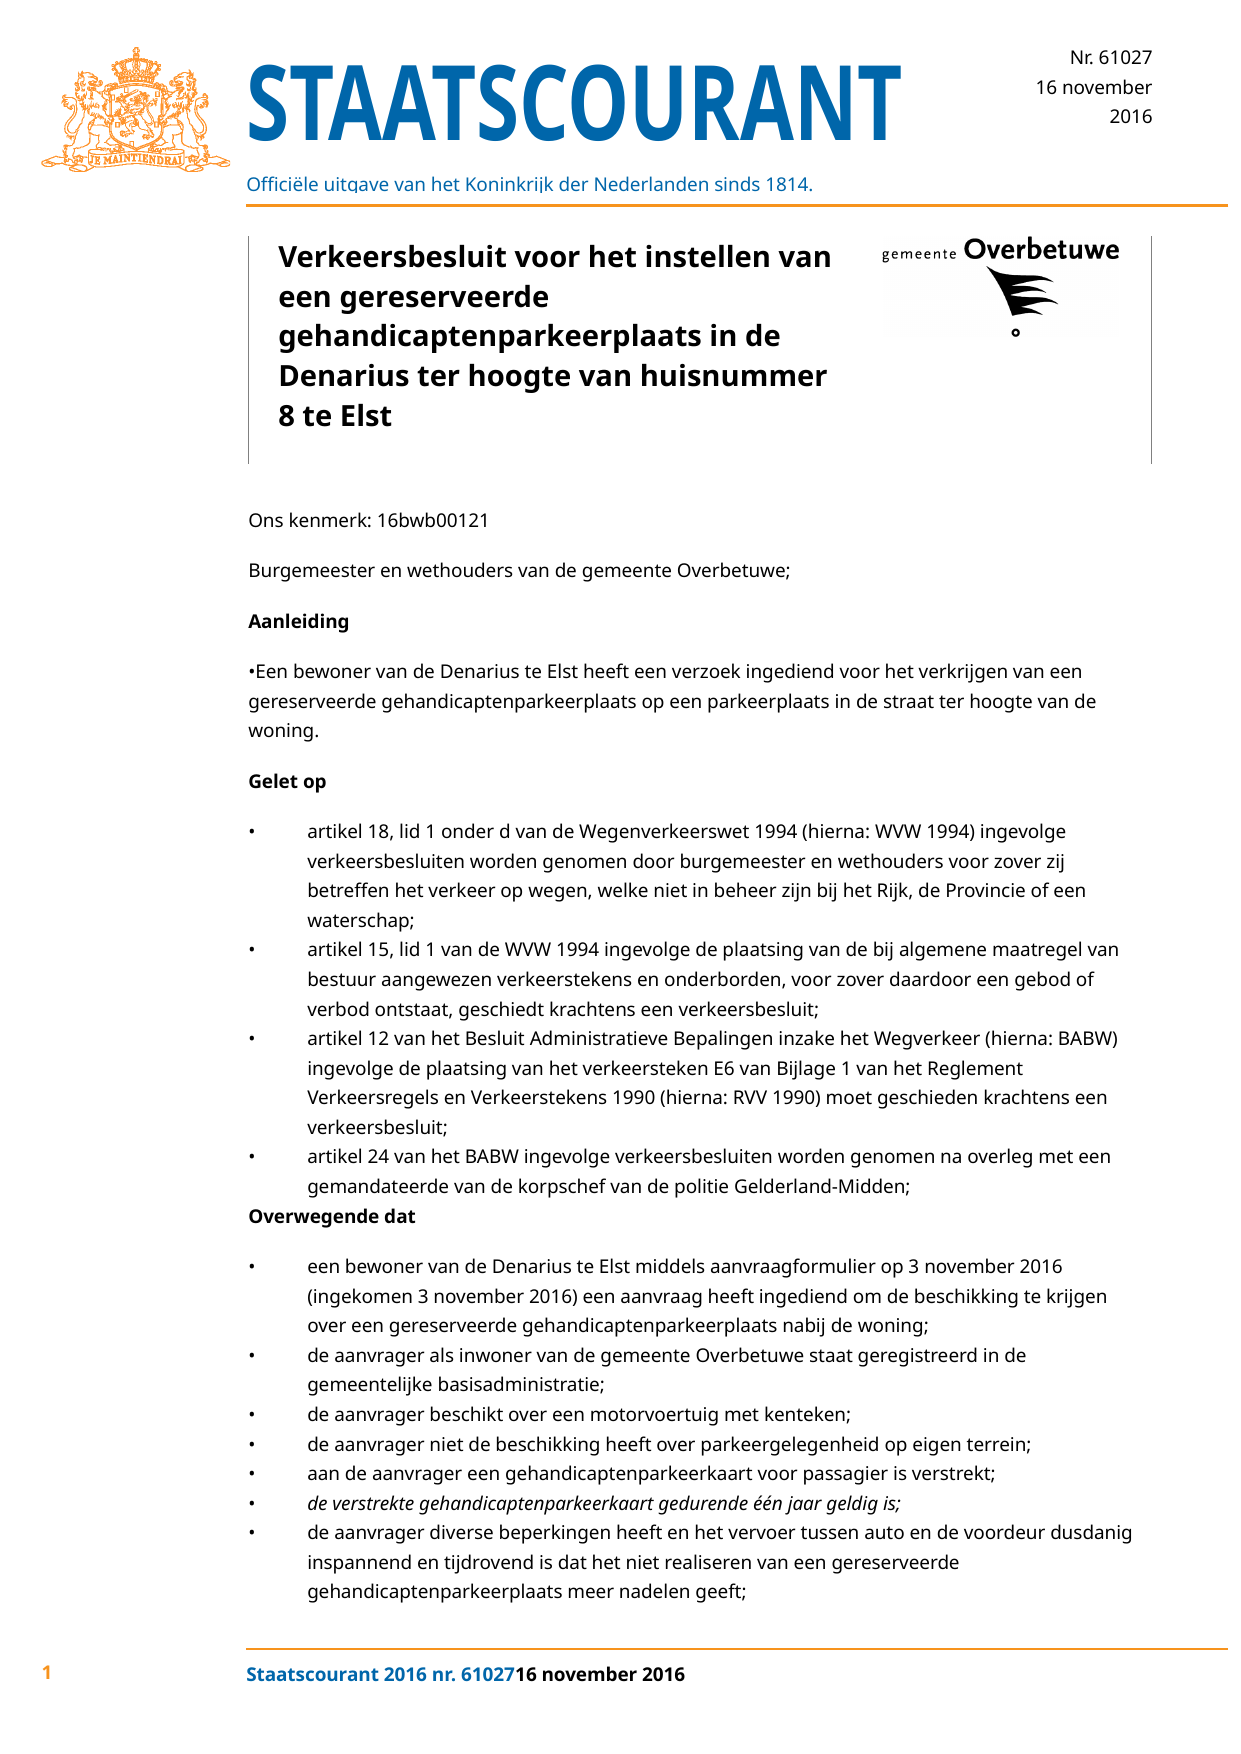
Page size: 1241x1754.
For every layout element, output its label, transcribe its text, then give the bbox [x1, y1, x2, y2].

text Gelet op [248, 768, 1152, 793]
list de aanvrager beschikt over een motorvoertuig met kenteken; [248, 1401, 1152, 1427]
list artikel 12 van het Besluit Administratieve Bepalingen inzake het Wegverkeer (hierna: BABW) ingevolge de plaatsing van het verkeersteken E6 van Bijlage 1 van het Reglement Verkeersregels en Verkeerstekens 1990 (hierna: RVV 1990) moet geschieden krachtens een verkeersbesluit; [248, 1025, 1152, 1140]
list artikel 15, lid 1 van de WVW 1994 ingevolge de plaatsing van de bij algemene maatregel van bestuur aangewezen verkeerstekens en onderborden, voor zover daardoor een gebod of verbod ontstaat, geschiedt krachtens een verkeersbesluit; [248, 937, 1152, 1021]
text •Een bewoner van de Denarius te Elst heeft een verzoek ingediend voor het verkrijgen van een gereserveerde gehandicaptenparkeerplaats op een parkeerplaats in de straat ter hoogte van de woning. [248, 658, 1152, 743]
list artikel 18, lid 1 onder d van de Wegenverkeerswet 1994 (hierna: WVW 1994) ingevolge verkeersbesluiten worden genomen door burgemeester en wethouders voor zover zij betreffen het verkeer op wegen, welke niet in beheer zijn bij het Rijk, de Provincie of een waterschap; [248, 818, 1152, 933]
text Ons kenmerk: 16bwb00121 [248, 507, 1152, 533]
picture [41, 47, 231, 172]
text Aanleiding [248, 608, 1152, 633]
picture [882, 236, 1119, 337]
list de aanvrager niet de beschikking heeft over parkeergelegenheid op eigen terrein; [248, 1431, 1152, 1456]
list de verstrekte gehandicaptenparkeerkaart gedurende één jaar geldig is; [248, 1490, 1152, 1516]
list aan de aanvrager een gehandicaptenparkeerkaart voor passagier is verstrekt; [248, 1460, 1152, 1486]
text Overwegende dat [248, 1203, 1152, 1228]
list de aanvrager diverse beperkingen heeft en het vervoer tussen auto en de voordeur dusdanig inspannend en tijdrovend is dat het niet realiseren van een gereserveerde gehandicaptenparkeerplaats meer nadelen geeft; [248, 1519, 1152, 1604]
table_header Verkeersbesluit voor het instellen van een gereserveerde gehandicaptenparkeerplaats in de Denarius ter hoogte van huisnummer 8 te Elst [249, 236, 850, 464]
table_header [850, 236, 1151, 464]
text Burgemeester en wethouders van de gemeente Overbetuwe; [248, 557, 1152, 583]
list artikel 24 van het BABW ingevolge verkeersbesluiten worden genomen na overleg met een gemandateerde van de korpschef van de politie Gelderland-Midden; [248, 1144, 1152, 1199]
list een bewoner van de Denarius te Elst middels aanvraagformulier op 3 november 2016 (ingekomen 3 november 2016) een aanvraag heeft ingediend om de beschikking te krijgen over een gereserveerde gehandicaptenparkeerplaats nabij de woning; [248, 1253, 1152, 1338]
list de aanvrager als inwoner van de gemeente Overbetuwe staat geregistreerd in de gemeentelijke basisadministratie; [248, 1342, 1152, 1397]
